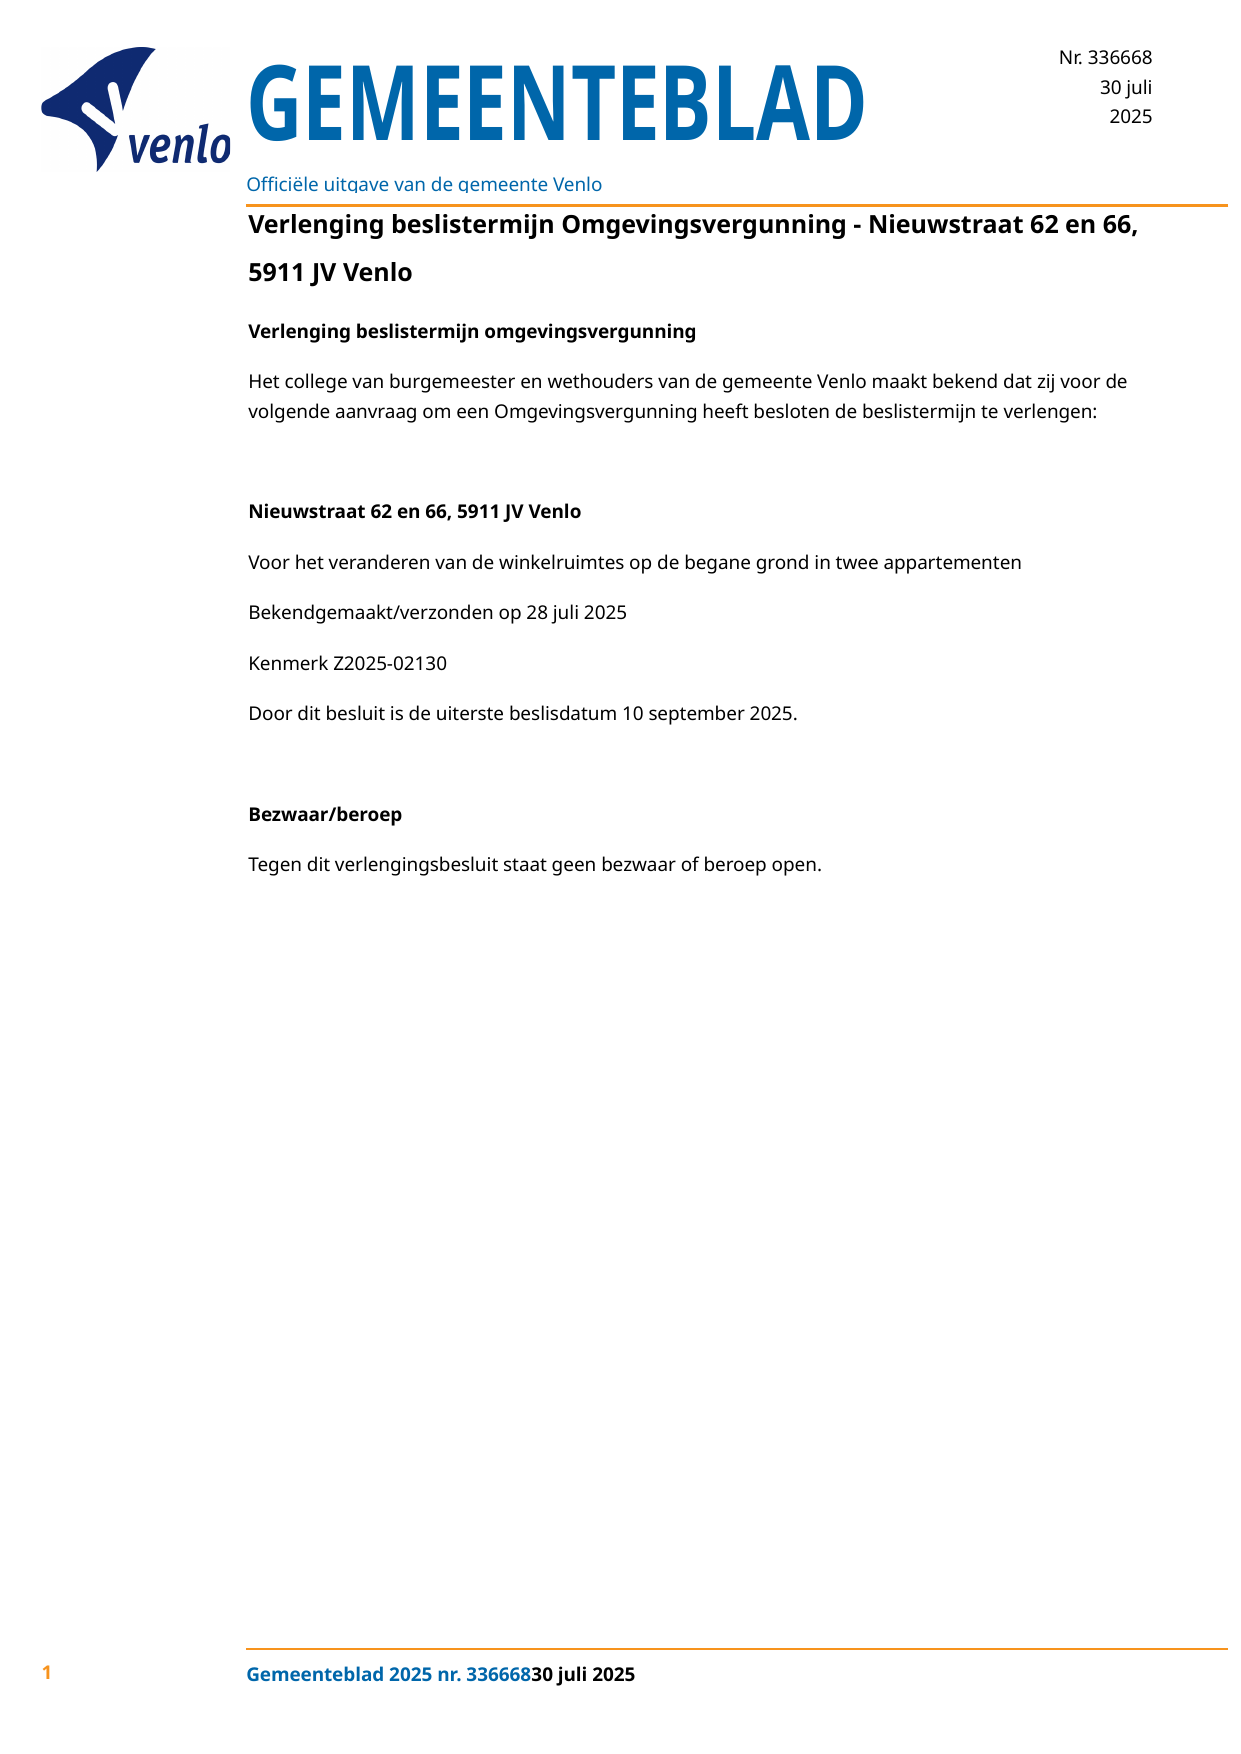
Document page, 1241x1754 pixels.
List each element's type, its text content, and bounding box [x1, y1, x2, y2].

text Verlenging beslistermijn omgevingsvergunning [248, 318, 1152, 344]
text Kenmerk Z2025-02130 [248, 650, 1152, 676]
text Het college van burgemeester en wethouders van de gemeente Venlo maakt bekend dat zij voor de volgende aanvraag om een Omgevingsvergunning heeft besloten de beslistermijn te verlengen: [248, 368, 1152, 424]
picture [41, 47, 231, 172]
text Voor het veranderen van de winkelruimtes op de begane grond in twee appartementen [248, 549, 1152, 575]
text Bezwaar/beroep [248, 801, 1152, 827]
text Verlenging beslistermijn Omgevingsvergunning - Nieuwstraat 62 en 66, 5911 JV Venlo [248, 207, 1152, 288]
text Door dit besluit is de uiterste beslisdatum 10 september 2025. [248, 700, 1152, 726]
text Bekendgemaakt/verzonden op 28 juli 2025 [248, 599, 1152, 625]
text Nieuwstraat 62 en 66, 5911 JV Venlo [248, 499, 1152, 524]
text Tegen dit verlengingsbesluit staat geen bezwaar of beroep open. [248, 852, 1152, 877]
